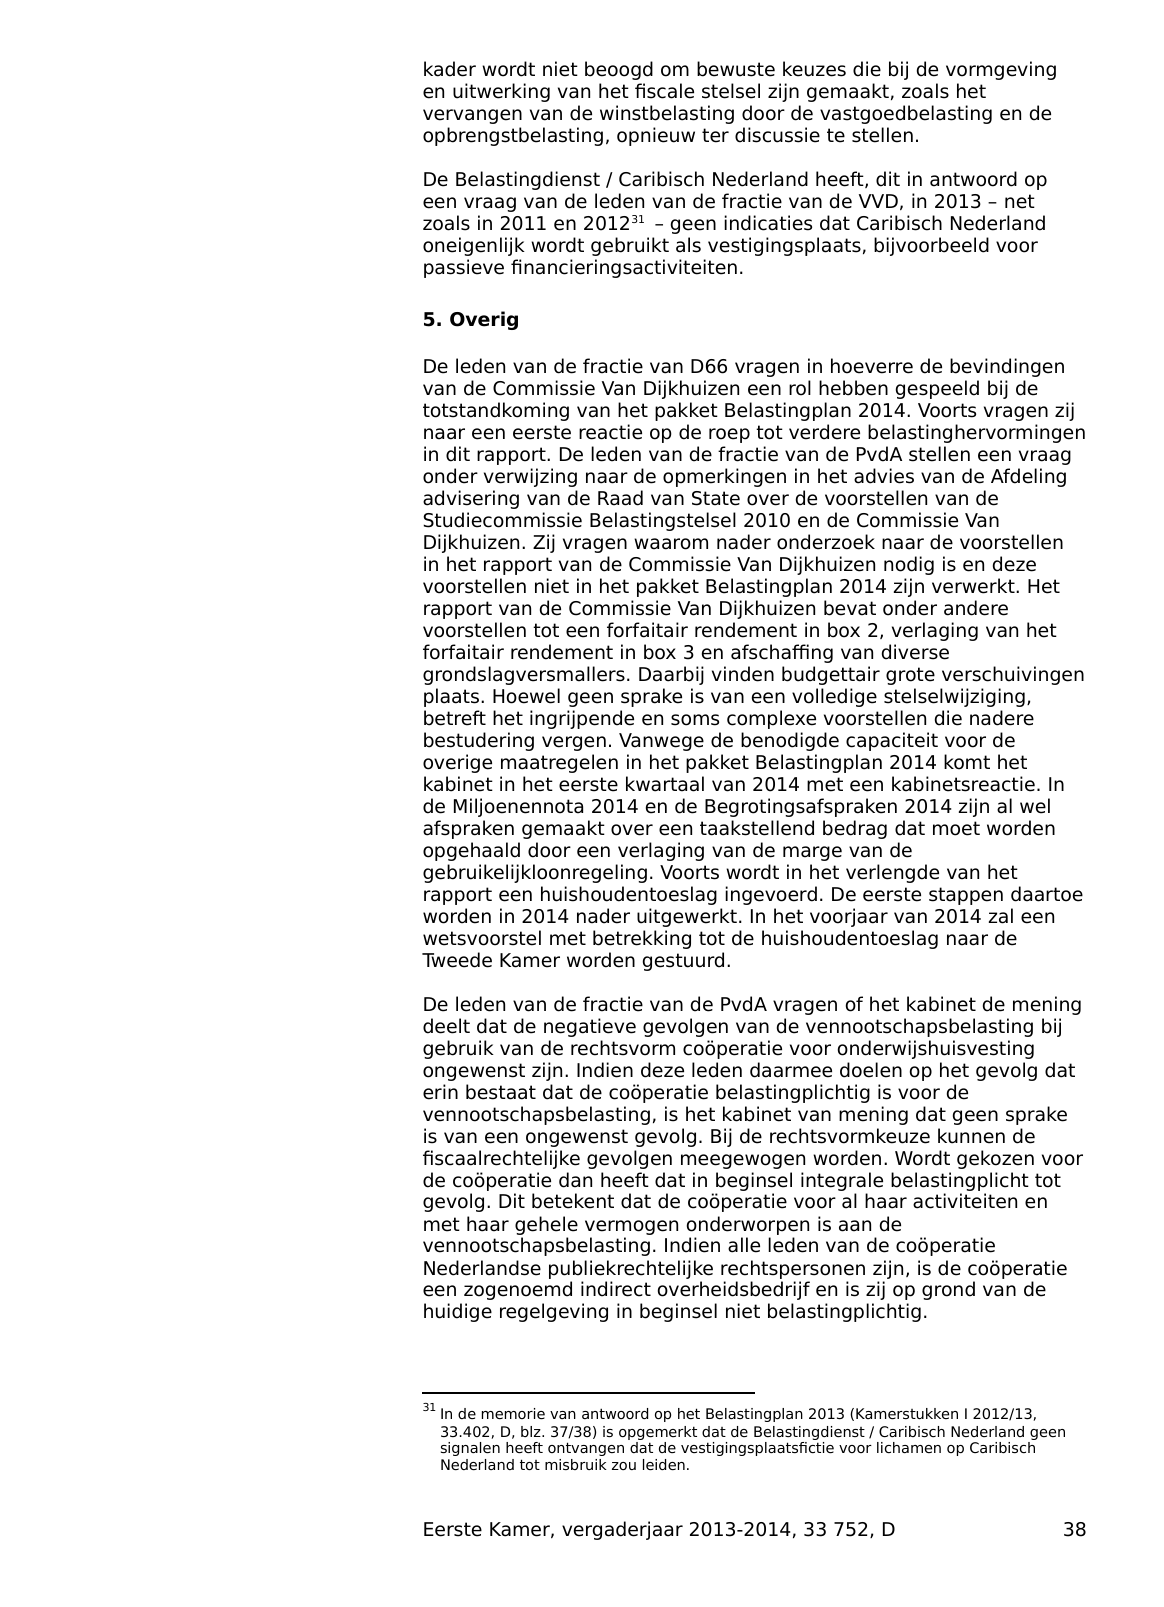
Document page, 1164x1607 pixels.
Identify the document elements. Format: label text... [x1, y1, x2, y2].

subtitle 5. Overig [422, 309, 1087, 331]
text In de memorie van antwoord op het Belastingplan 2013 (Kamerstukken I 2012/13, 33.402, D, blz. 37/38) is opgemerkt dat de Belastingdienst / Caribisch Nederland geen signalen heeft ontvangen dat de vestigingsplaatsfictie voor lichamen op Caribisch Nederland tot misbruik zou leiden. [422, 1402, 1087, 1474]
text De Belastingdienst / Caribisch Nederland heeft, dit in antwoord op een vraag van de leden van de fractie van de VVD, in 2013 – net zoals in 2011 en 2012 – geen indicaties dat Caribisch Nederland oneigenlijk wordt gebruikt als vestigingsplaats, bijvoorbeeld voor passieve financieringsactiviteiten. [422, 169, 1087, 279]
text kader wordt niet beoogd om bewuste keuzes die bij de vormgeving en uitwerking van het fiscale stelsel zijn gemaakt, zoals het vervangen van de winstbelasting door de vastgoedbelasting en de opbrengstbelasting, opnieuw ter discussie te stellen. [422, 59, 1087, 147]
text De leden van de fractie van D66 vragen in hoeverre de bevindingen van de Commissie Van Dijkhuizen een rol hebben gespeeld bij de totstandkoming van het pakket Belastingplan 2014. Voorts vragen zij naar een eerste reactie op de roep tot verdere belastinghervormingen in dit rapport. De leden van de fractie van de PvdA stellen een vraag onder verwijzing naar de opmerkingen in het advies van de Afdeling advisering van de Raad van State over de voorstellen van de Studiecommissie Belastingstelsel 2010 en de Commissie Van Dijkhuizen. Zij vragen waarom nader onderzoek naar de voorstellen in het rapport van de Commissie Van Dijkhuizen nodig is en deze voorstellen niet in het pakket Belastingplan 2014 zijn verwerkt. Het rapport van de Commissie Van Dijkhuizen bevat onder andere voorstellen tot een forfaitair rendement in box 2, verlaging van het forfaitair rendement in box 3 en afschaffing van diverse grondslagversmallers. Daarbij vinden budgettair grote verschuivingen plaats. Hoewel geen sprake is van een volledige stelselwijziging, betreft het ingrijpende en soms complexe voorstellen die nadere bestudering vergen. Vanwege de benodigde capaciteit voor de overige maatregelen in het pakket Belastingplan 2014 komt het kabinet in het eerste kwartaal van 2014 met een kabinetsreactie. In de Miljoenennota 2014 en de Begrotingsafspraken 2014 zijn al wel afspraken gemaakt over een taakstellend bedrag dat moet worden opgehaald door een verlaging van de marge van de gebruikelijkloonregeling. Voorts wordt in het verlengde van het rapport een huishoudentoeslag ingevoerd. De eerste stappen daartoe worden in 2014 nader uitgewerkt. In het voorjaar van 2014 zal een wetsvoorstel met betrekking tot de huishoudentoeslag naar de Tweede Kamer worden gestuurd. [422, 356, 1087, 971]
text De leden van de fractie van de PvdA vragen of het kabinet de mening deelt dat de negatieve gevolgen van de vennootschapsbelasting bij gebruik van de rechtsvorm coöperatie voor onderwijshuisvesting ongewenst zijn. Indien deze leden daarmee doelen op het gevolg dat erin bestaat dat de coöperatie belastingplichtig is voor de vennootschapsbelasting, is het kabinet van mening dat geen sprake is van een ongewenst gevolg. Bij de rechtsvormkeuze kunnen de fiscaalrechtelijke gevolgen meegewogen worden. Wordt gekozen voor de coöperatie dan heeft dat in beginsel integrale belastingplicht tot gevolg. Dit betekent dat de coöperatie voor al haar activiteiten en met haar gehele vermogen onderworpen is aan de vennootschapsbelasting. Indien alle leden van de coöperatie Nederlandse publiekrechtelijke rechtspersonen zijn, is de coöperatie een zogenoemd indirect overheidsbedrijf en is zij op grond van de huidige regelgeving in beginsel niet belastingplichtig. [422, 994, 1087, 1323]
